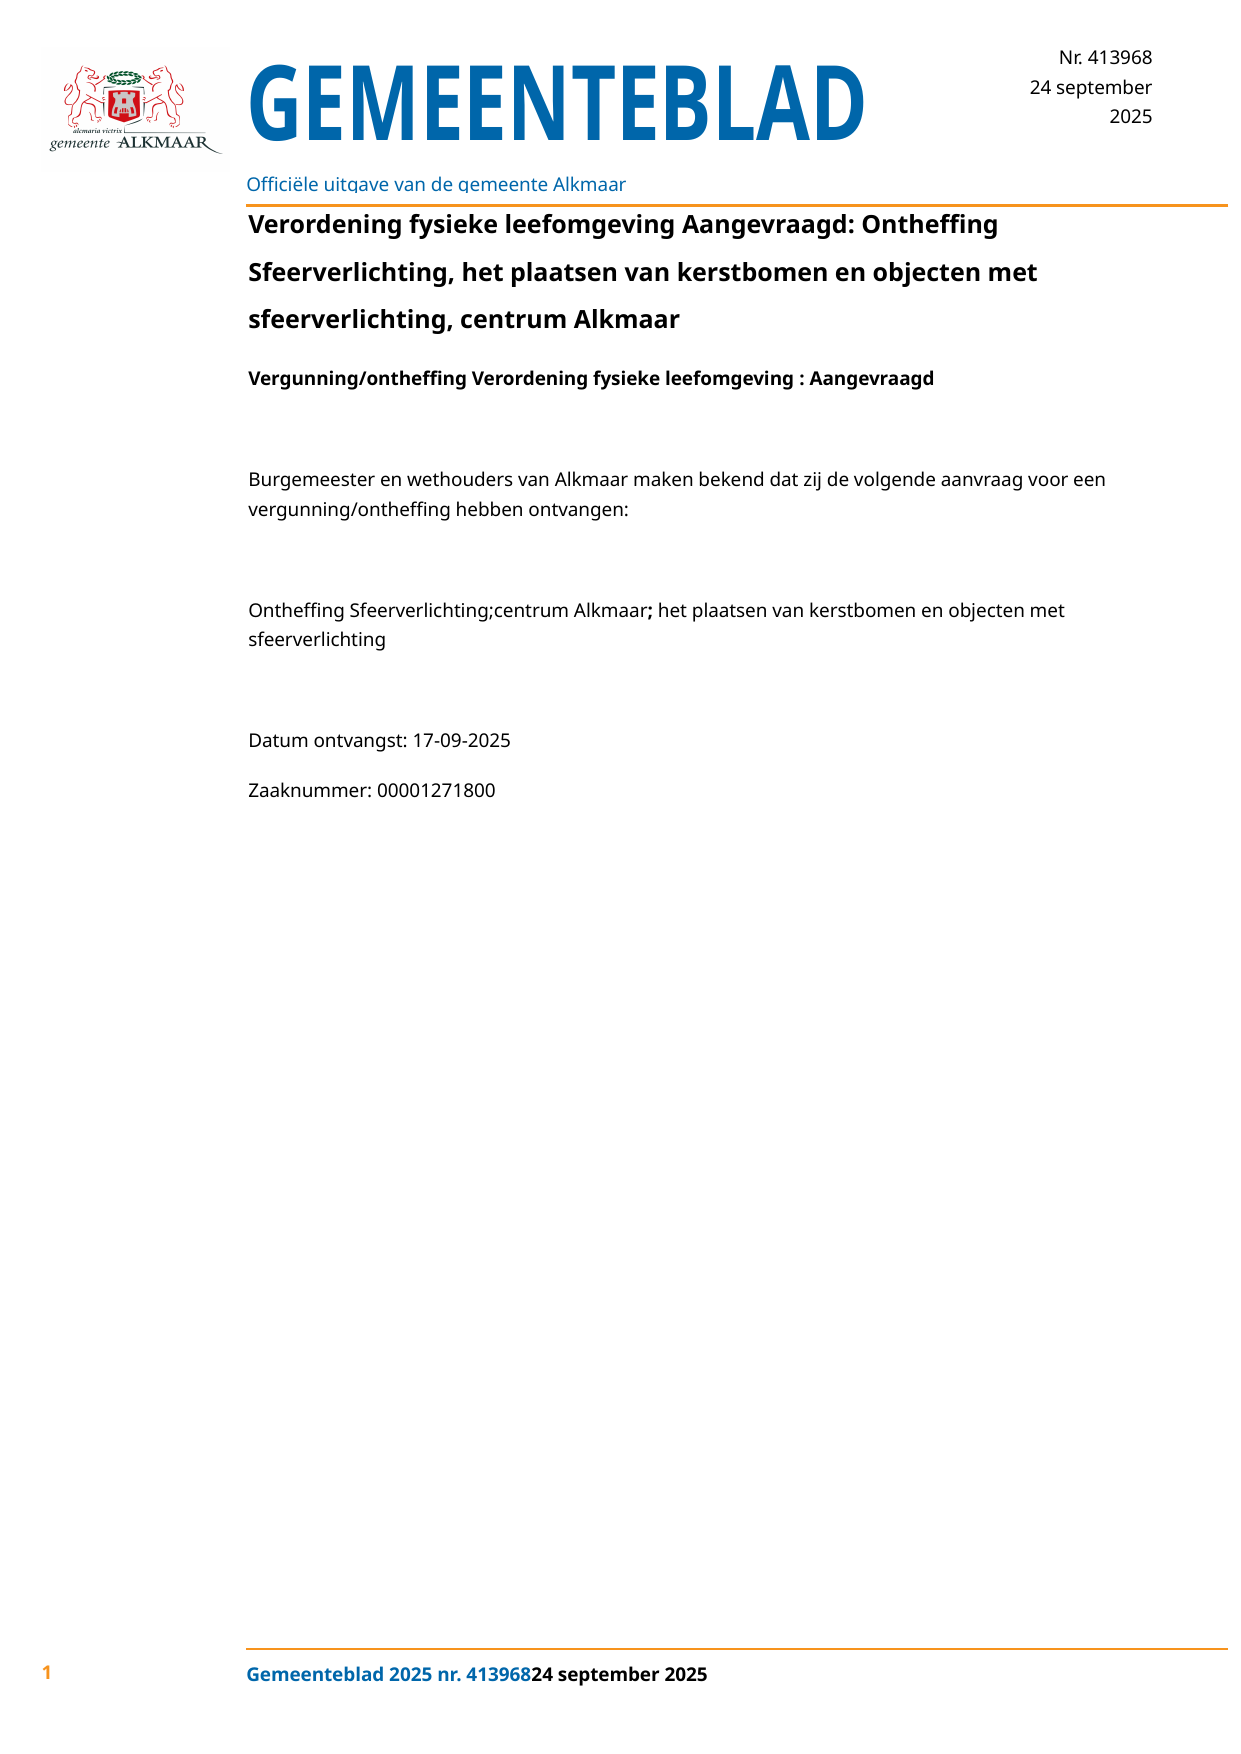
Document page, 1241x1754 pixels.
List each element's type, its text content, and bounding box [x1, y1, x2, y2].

text Vergunning/ontheffing Verordening fysieke leefomgeving : Aangevraagd [248, 366, 1152, 391]
text Ontheffing Sfeerverlichting;centrum Alkmaar; het plaatsen van kerstbomen en objecten met sfeerverlichting [248, 597, 1152, 652]
text Datum ontvangst: 17-09-2025 [248, 727, 1152, 753]
text Verordening fysieke leefomgeving Aangevraagd: Ontheffing Sfeerverlichting, het plaatsen van kerstbomen en objecten met sfeerverlichting, centrum Alkmaar [248, 207, 1152, 336]
text Burgemeester en wethouders van Alkmaar maken bekend dat zij de volgende aanvraag voor een vergunning/ontheffing hebben ontvangen: [248, 466, 1152, 522]
picture [41, 47, 231, 172]
text Zaaknummer: 00001271800 [248, 778, 1152, 803]
